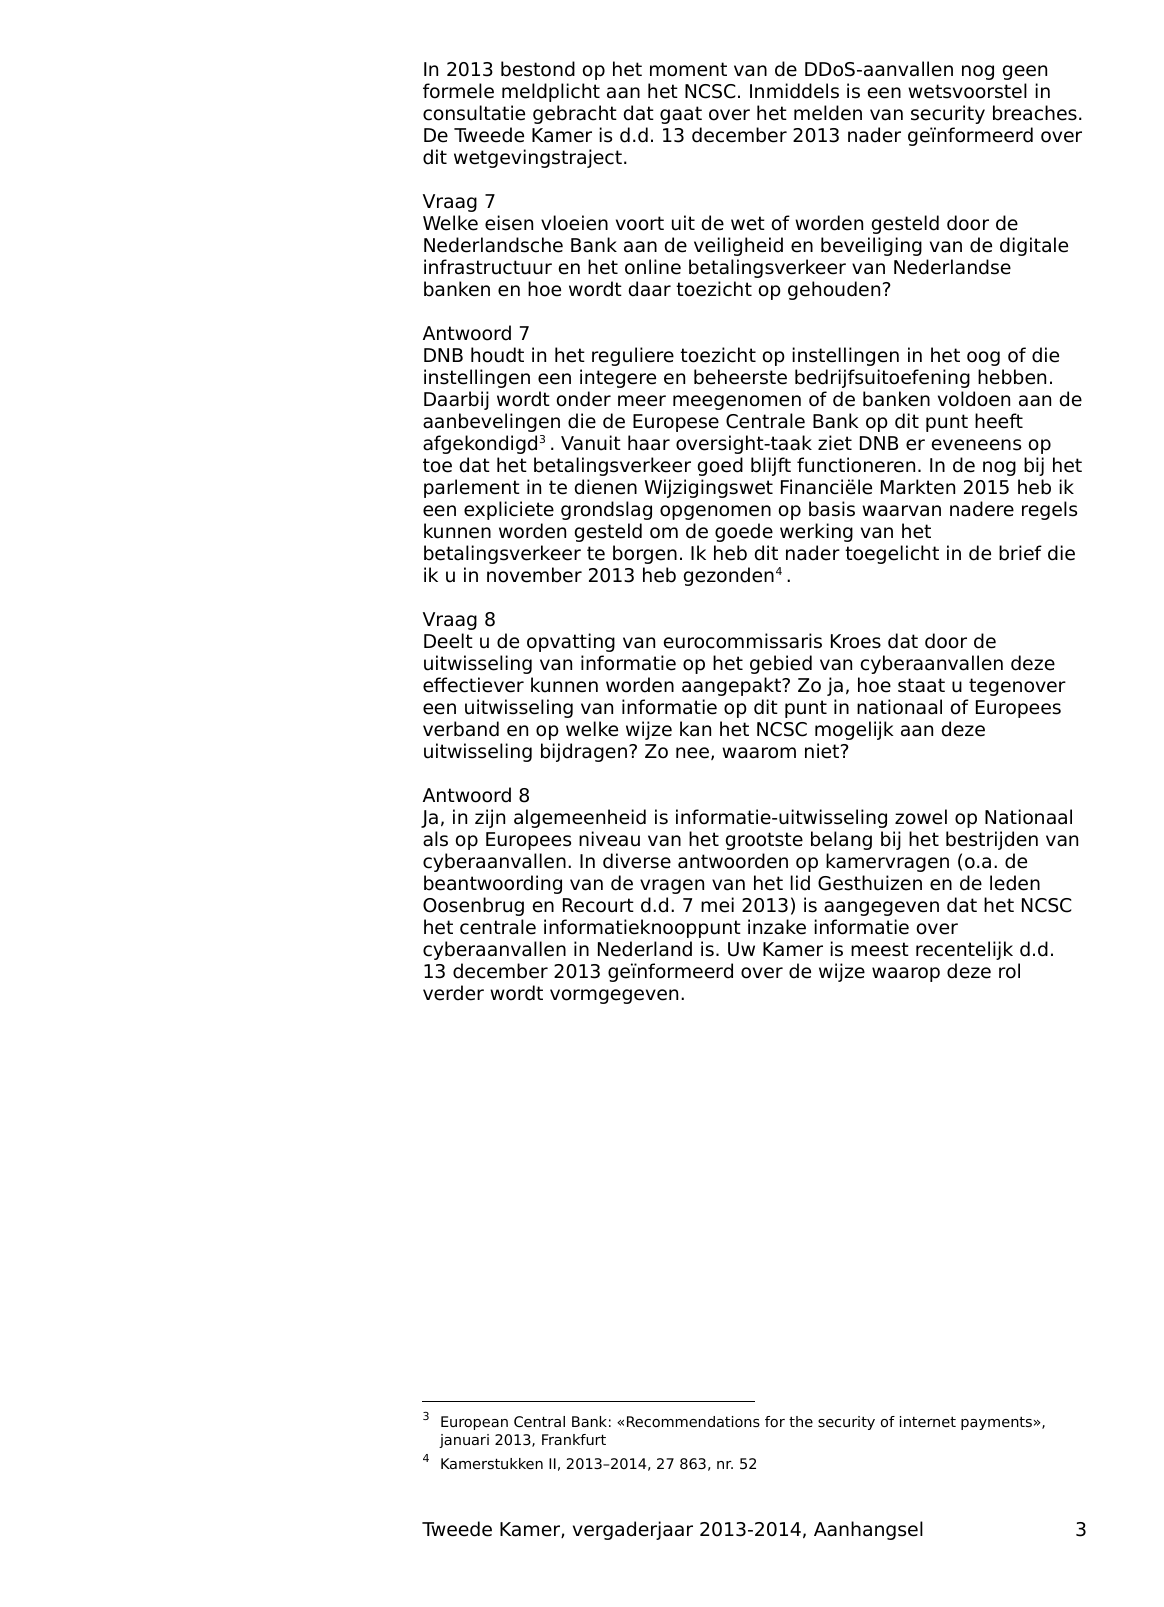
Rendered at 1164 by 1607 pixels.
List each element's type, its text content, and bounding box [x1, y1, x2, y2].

text Deelt u de opvatting van eurocommissaris Kroes dat door de uitwisseling van informatie op het gebied van cyberaanvallen deze effectiever kunnen worden aangepakt? Zo ja, hoe staat u tegenover een uitwisseling van informatie op dit punt in nationaal of Europees verband en op welke wijze kan het NCSC mogelijk aan deze uitwisseling bijdragen? Zo nee, waarom niet? [422, 631, 1087, 763]
text Antwoord 7 [422, 323, 1087, 345]
text Antwoord 8 [422, 785, 1087, 807]
text European Central Bank: «Recommendations for the security of internet payments», januari 2013, Frankfurt [422, 1410, 1087, 1449]
text Vraag 8 [422, 609, 1087, 631]
text Kamerstukken II, 2013–2014, 27 863, nr. 52 [422, 1452, 1087, 1474]
text Ja, in zijn algemeenheid is informatie-uitwisseling zowel op Nationaal als op Europees niveau van het grootste belang bij het bestrijden van cyberaanvallen. In diverse antwoorden op kamervragen (o.a. de beantwoording van de vragen van het lid Gesthuizen en de leden Oosenbrug en Recourt d.d. 7 mei 2013) is aangegeven dat het NCSC het centrale informatieknooppunt inzake informatie over cyberaanvallen in Nederland is. Uw Kamer is meest recentelijk d.d. 13 december 2013 geïnformeerd over de wijze waarop deze rol verder wordt vormgegeven. [422, 807, 1087, 1005]
text Vraag 7 [422, 191, 1087, 213]
text In 2013 bestond op het moment van de DDoS-aanvallen nog geen formele meldplicht aan het NCSC. Inmiddels is een wetsvoorstel in consultatie gebracht dat gaat over het melden van security breaches. De Tweede Kamer is d.d. 13 december 2013 nader geïnformeerd over dit wetgevingstraject. [422, 59, 1087, 169]
text DNB houdt in het reguliere toezicht op instellingen in het oog of die instellingen een integere en beheerste bedrijfsuitoefening hebben. Daarbij wordt onder meer meegenomen of de banken voldoen aan de aanbevelingen die de Europese Centrale Bank op dit punt heeft afgekondigd. Vanuit haar oversight-taak ziet DNB er eveneens op toe dat het betalingsverkeer goed blijft functioneren. In de nog bij het parlement in te dienen Wijzigingswet Financiële Markten 2015 heb ik een expliciete grondslag opgenomen op basis waarvan nadere regels kunnen worden gesteld om de goede werking van het betalingsverkeer te borgen. Ik heb dit nader toegelicht in de brief die ik u in november 2013 heb gezonden. [422, 345, 1087, 587]
text Welke eisen vloeien voort uit de wet of worden gesteld door de Nederlandsche Bank aan de veiligheid en beveiliging van de digitale infrastructuur en het online betalingsverkeer van Nederlandse banken en hoe wordt daar toezicht op gehouden? [422, 213, 1087, 301]
